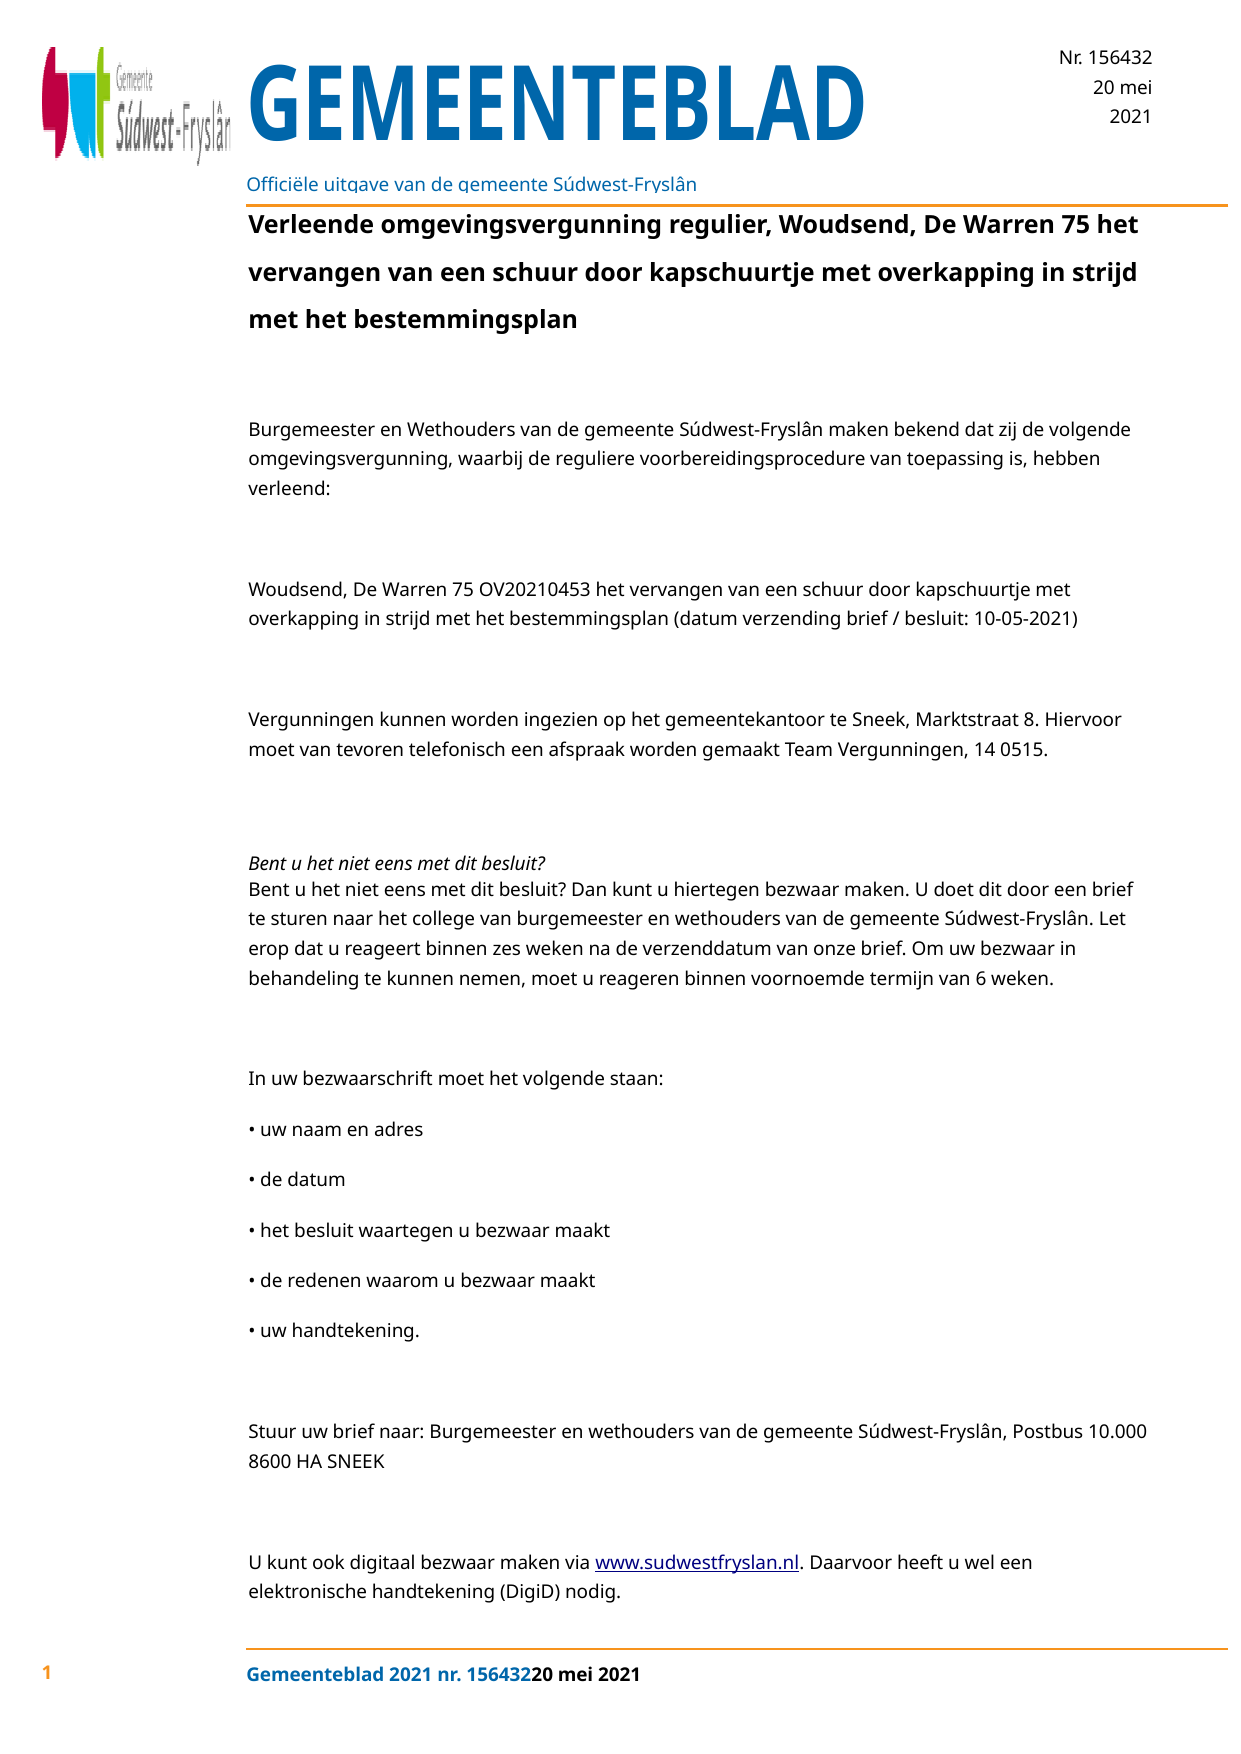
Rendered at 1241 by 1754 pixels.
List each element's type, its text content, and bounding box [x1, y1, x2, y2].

text Stuur uw brief naar: Burgemeester en wethouders van de gemeente Súdwest-Fryslân, Postbus 10.000 8600 HA SNEEK [248, 1418, 1152, 1474]
text • de datum [248, 1166, 1152, 1192]
text Burgemeester en Wethouders van de gemeente Súdwest-Fryslân maken bekend dat zij de volgende omgevingsvergunning, waarbij de reguliere voorbereidingsprocedure van toepassing is, hebben verleend: [248, 416, 1152, 501]
text Verleende omgevingsvergunning regulier, Woudsend, De Warren 75 het vervangen van een schuur door kapschuurtje met overkapping in strijd met het bestemmingsplan [248, 207, 1152, 336]
text Vergunningen kunnen worden ingezien op het gemeentekantoor te Sneek, Marktstraat 8. Hiervoor moet van tevoren telefonisch een afspraak worden gemaakt Team Vergunningen, 14 0515. [248, 706, 1152, 762]
picture [41, 47, 231, 172]
text • het besluit waartegen u bezwaar maakt [248, 1217, 1152, 1243]
text In uw bezwaarschrift moet het volgende staan: [248, 1066, 1152, 1091]
text Bent u het niet eens met dit besluit? Dan kunt u hiertegen bezwaar maken. U doet dit door een brief te sturen naar het college van burgemeester en wethouders van de gemeente Súdwest-Fryslân. Let erop dat u reageert binnen zes weken na de verzenddatum van onze brief. Om uw bezwaar in behandeling te kunnen nemen, moet u reageren binnen voornoemde termijn van 6 weken. [248, 876, 1152, 991]
text Bent u het niet eens met dit besluit? [248, 850, 1152, 876]
text • uw naam en adres [248, 1116, 1152, 1142]
text • de redenen waarom u bezwaar maakt [248, 1267, 1152, 1293]
text Woudsend, De Warren 75 OV20210453 het vervangen van een schuur door kapschuurtje met overkapping in strijd met het bestemmingsplan (datum verzending brief / besluit: 10-05-2021) [248, 576, 1152, 631]
text • uw handtekening. [248, 1318, 1152, 1343]
text U kunt ook digitaal bezwaar maken via www.sudwestfryslan.nl. Daarvoor heeft u wel een elektronische handtekening (DigiD) nodig. [248, 1549, 1152, 1604]
